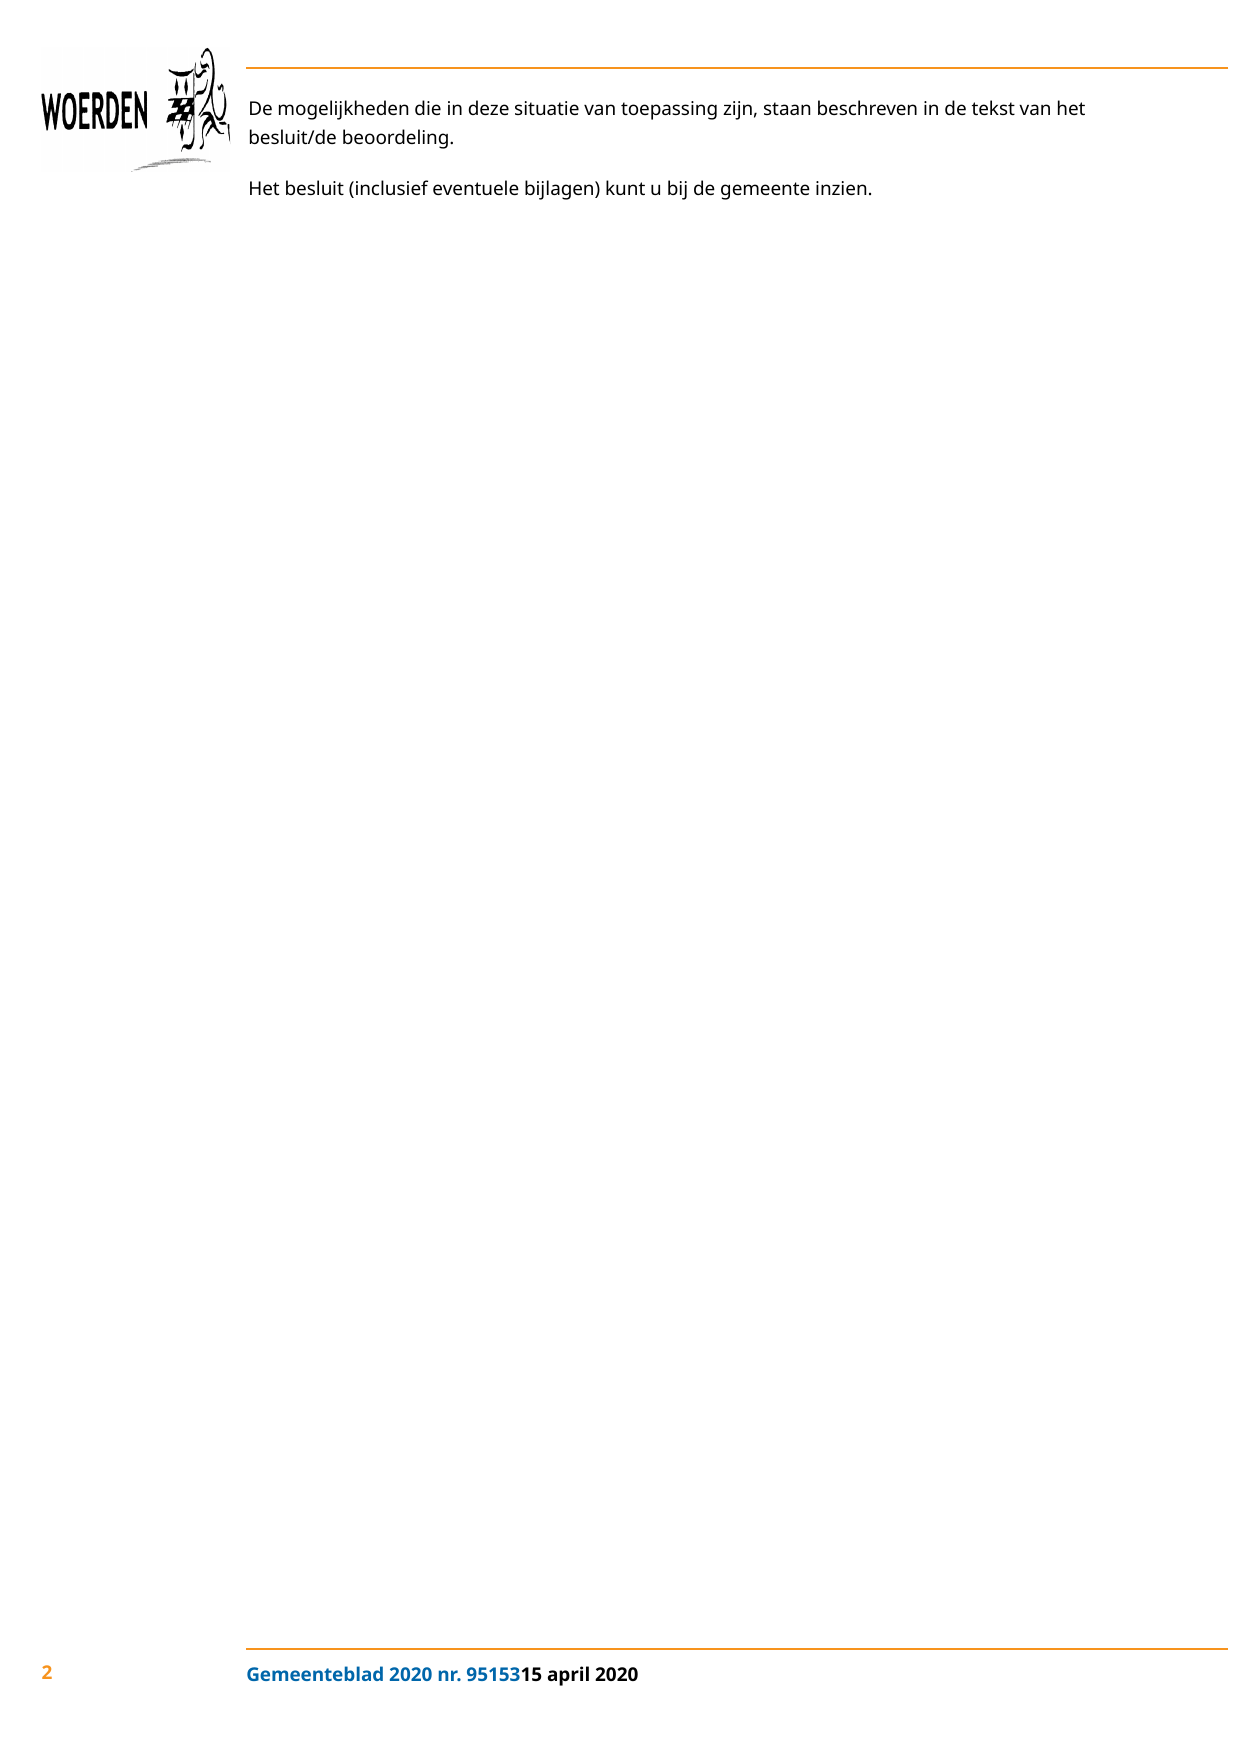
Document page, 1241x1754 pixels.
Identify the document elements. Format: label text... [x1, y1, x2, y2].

text Het besluit (inclusief eventuele bijlagen) kunt u bij de gemeente inzien. [248, 175, 1152, 201]
picture [41, 47, 231, 172]
text De mogelijkheden die in deze situatie van toepassing zijn, staan beschreven in de tekst van het besluit/de beoordeling. [248, 95, 1152, 150]
